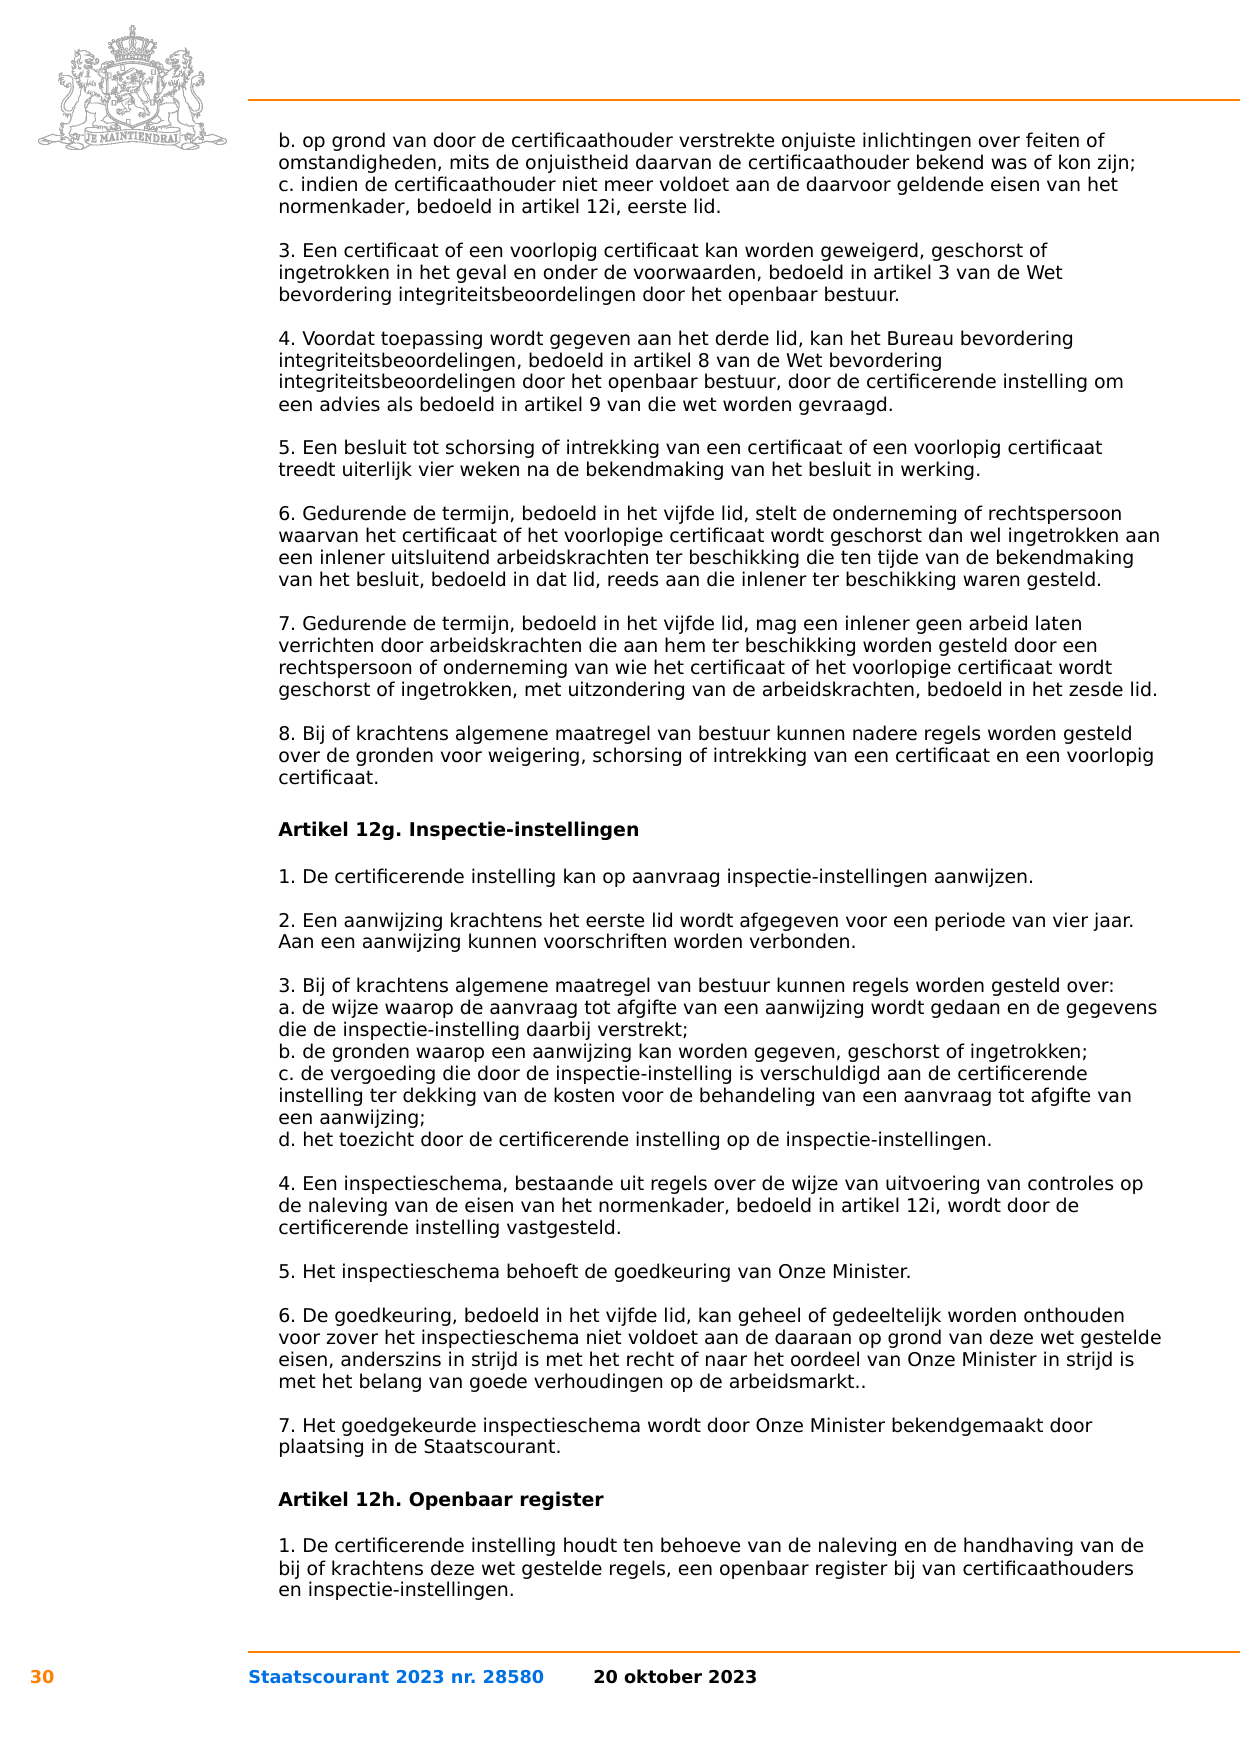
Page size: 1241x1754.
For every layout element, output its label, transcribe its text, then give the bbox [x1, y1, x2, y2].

text 8. Bij of krachtens algemene maatregel van bestuur kunnen nadere regels worden gesteld over de gronden voor weigering, schorsing of intrekking van een certificaat en een voorlopig certificaat. [278, 723, 1163, 789]
text a. de wijze waarop de aanvraag tot afgifte van een aanwijzing wordt gedaan en de gegevens die de inspectie-instelling daarbij verstrekt; [278, 997, 1163, 1041]
text 5. Het inspectieschema behoeft de goedkeuring van Onze Minister. [278, 1261, 1163, 1283]
picture [38, 25, 227, 150]
text 3. Een certificaat of een voorlopig certificaat kan worden geweigerd, geschorst of ingetrokken in het geval en onder de voorwaarden, bedoeld in artikel 3 van de Wet bevordering integriteitsbeoordelingen door het openbaar bestuur. [278, 240, 1163, 306]
text b. op grond van door de certificaathouder verstrekte onjuiste inlichtingen over feiten of omstandigheden, mits de onjuistheid daarvan de certificaathouder bekend was of kon zijn; [278, 130, 1163, 174]
text b. de gronden waarop een aanwijzing kan worden gegeven, geschorst of ingetrokken; [278, 1041, 1163, 1063]
text 3. Bij of krachtens algemene maatregel van bestuur kunnen regels worden gesteld over: [278, 975, 1163, 997]
text d. het toezicht door de certificerende instelling op de inspectie-instellingen. [278, 1129, 1163, 1151]
text 6. De goedkeuring, bedoeld in het vijfde lid, kan geheel of gedeeltelijk worden onthouden voor zover het inspectieschema niet voldoet aan de daaraan op grond van deze wet gestelde eisen, anderszins in strijd is met het recht of naar het oordeel van Onze Minister in strijd is met het belang van goede verhoudingen op de arbeidsmarkt.. [278, 1305, 1163, 1393]
text 1. De certificerende instelling houdt ten behoeve van de naleving en de handhaving van de bij of krachtens deze wet gestelde regels, een openbaar register bij van certificaathouders en inspectie-instellingen. [278, 1535, 1163, 1601]
text 4. Een inspectieschema, bestaande uit regels over de wijze van uitvoering van controles op de naleving van de eisen van het normenkader, bedoeld in artikel 12i, wordt door de certificerende instelling vastgesteld. [278, 1173, 1163, 1239]
text 4. Voordat toepassing wordt gegeven aan het derde lid, kan het Bureau bevordering integriteitsbeoordelingen, bedoeld in artikel 8 van de Wet bevordering integriteitsbeoordelingen door het openbaar bestuur, door de certificerende instelling om een advies als bedoeld in artikel 9 van die wet worden gevraagd. [278, 327, 1163, 415]
text 2. Een aanwijzing krachtens het eerste lid wordt afgegeven voor een periode van vier jaar. Aan een aanwijzing kunnen voorschriften worden verbonden. [278, 909, 1163, 953]
text 7. Gedurende de termijn, bedoeld in het vijfde lid, mag een inlener geen arbeid laten verrichten door arbeidskrachten die aan hem ter beschikking worden gesteld door een rechtspersoon of onderneming van wie het certificaat of het voorlopige certificaat wordt geschorst of ingetrokken, met uitzondering van de arbeidskrachten, bedoeld in het zesde lid. [278, 613, 1163, 701]
text 1. De certificerende instelling kan op aanvraag inspectie-instellingen aanwijzen. [278, 866, 1163, 888]
text 6. Gedurende de termijn, bedoeld in het vijfde lid, stelt de onderneming of rechtspersoon waarvan het certificaat of het voorlopige certificaat wordt geschorst dan wel ingetrokken aan een inlener uitsluitend arbeidskrachten ter beschikking die ten tijde van de bekendmaking van het besluit, bedoeld in dat lid, reeds aan die inlener ter beschikking waren gesteld. [278, 503, 1163, 591]
subtitle Artikel 12h. Openbaar register [278, 1488, 1163, 1510]
text c. indien de certificaathouder niet meer voldoet aan de daarvoor geldende eisen van het normenkader, bedoeld in artikel 12i, eerste lid. [278, 174, 1163, 218]
subtitle Artikel 12g. Inspectie-instellingen [278, 819, 1163, 841]
text 5. Een besluit tot schorsing of intrekking van een certificaat of een voorlopig certificaat treedt uiterlijk vier weken na de bekendmaking van het besluit in werking. [278, 437, 1163, 481]
text 7. Het goedgekeurde inspectieschema wordt door Onze Minister bekendgemaakt door plaatsing in de Staatscourant. [278, 1414, 1163, 1458]
text c. de vergoeding die door de inspectie-instelling is verschuldigd aan de certificerende instelling ter dekking van de kosten voor de behandeling van een aanvraag tot afgifte van een aanwijzing; [278, 1063, 1163, 1129]
